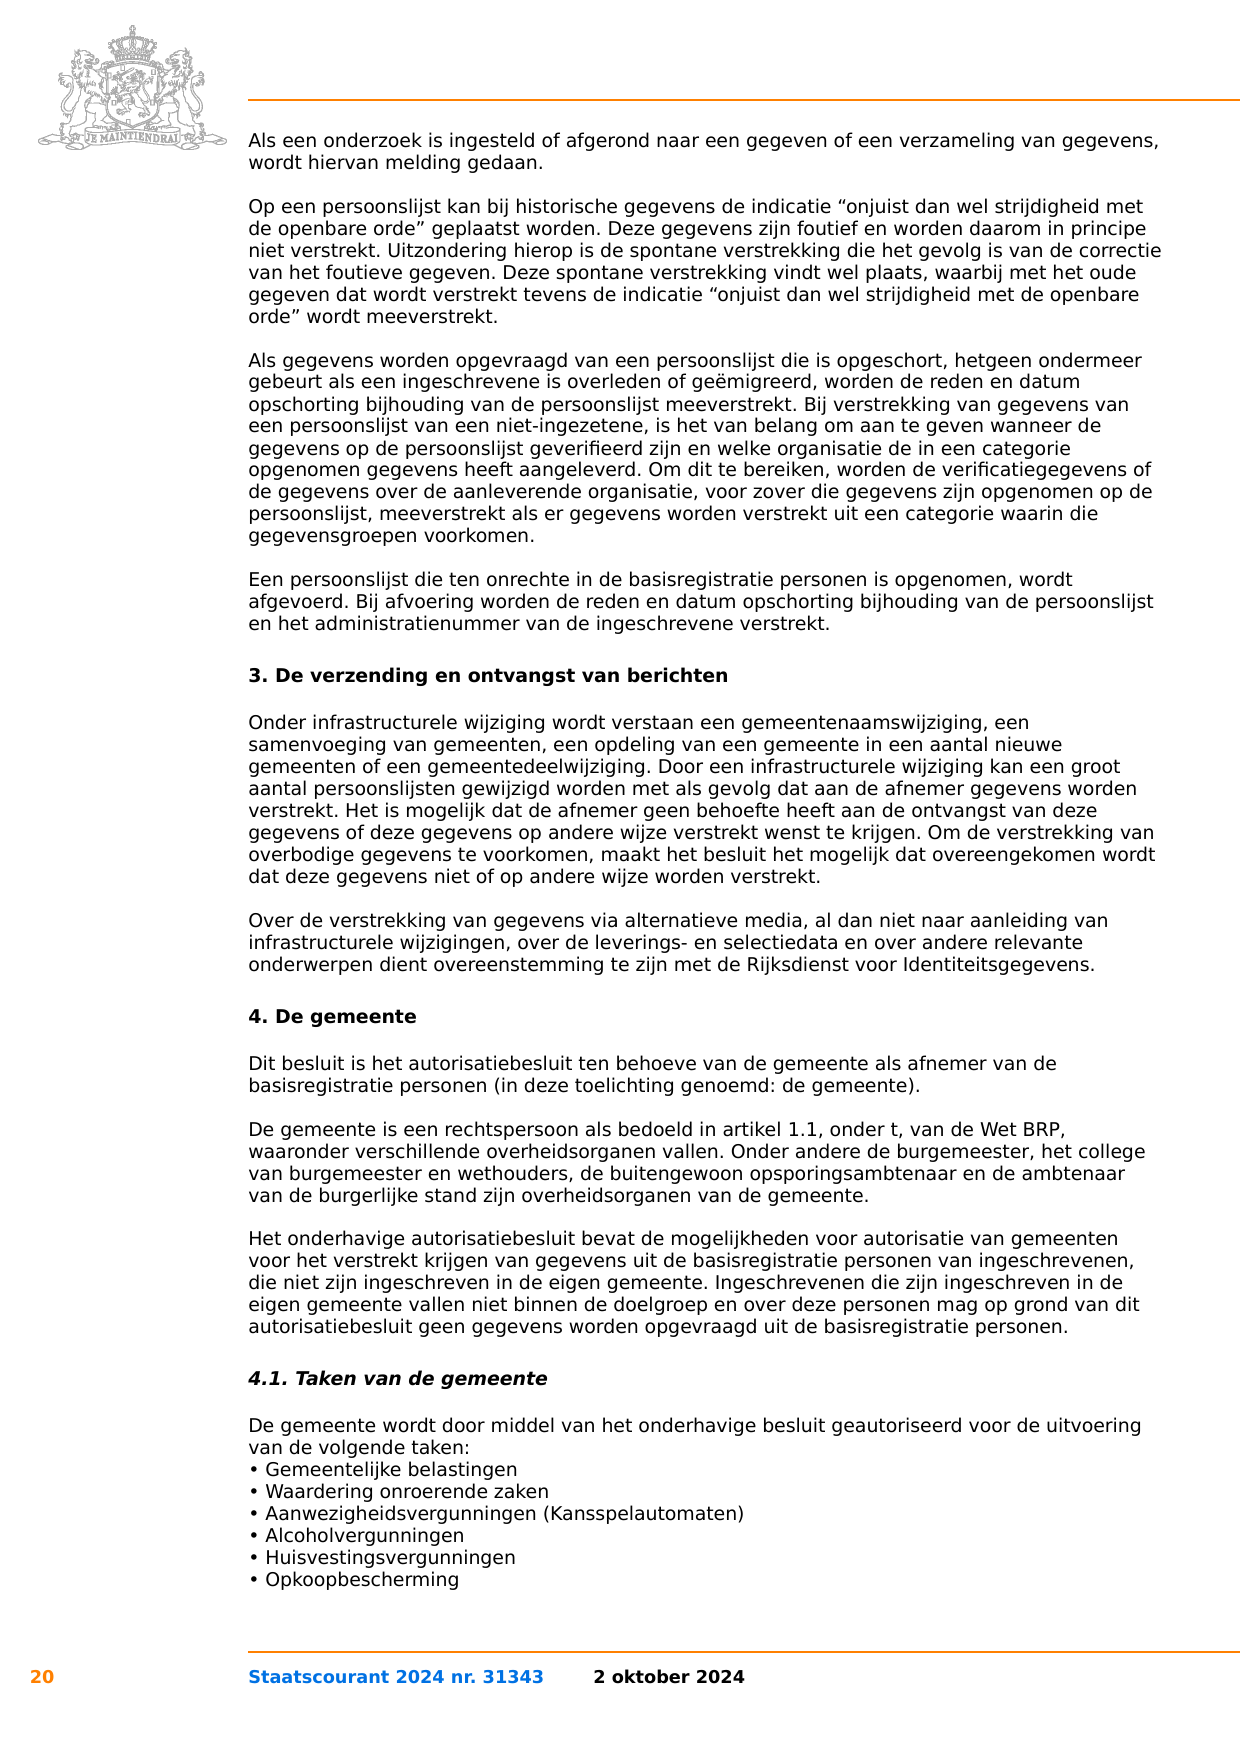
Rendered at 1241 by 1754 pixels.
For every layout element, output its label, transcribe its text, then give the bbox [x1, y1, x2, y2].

text Als gegevens worden opgevraagd van een persoonslijst die is opgeschort, hetgeen ondermeer gebeurt als een ingeschrevene is overleden of geëmigreerd, worden de reden en datum opschorting bijhouding van de persoonslijst meeverstrekt. Bij verstrekking van gegevens van een persoonslijst van een niet-ingezetene, is het van belang om aan te geven wanneer de gegevens op de persoonslijst geverifieerd zijn en welke organisatie de in een categorie opgenomen gegevens heeft aangeleverd. Om dit te bereiken, worden de verificatiegegevens of de gegevens over de aanleverende organisatie, voor zover die gegevens zijn opgenomen op de persoonslijst, meeverstrekt als er gegevens worden verstrekt uit een categorie waarin die gegevensgroepen voorkomen. [248, 349, 1163, 547]
subtitle 4. De gemeente [248, 1006, 1163, 1028]
text Op een persoonslijst kan bij historische gegevens de indicatie “onjuist dan wel strijdigheid met de openbare orde” geplaatst worden. Deze gegevens zijn foutief en worden daarom in principe niet verstrekt. Uitzondering hierop is de spontane verstrekking die het gevolg is van de correctie van het foutieve gegeven. Deze spontane verstrekking vindt wel plaats, waarbij met het oude gegeven dat wordt verstrekt tevens de indicatie “onjuist dan wel strijdigheid met de openbare orde” wordt meeverstrekt. [248, 196, 1163, 328]
text • Huisvestingsvergunningen [248, 1547, 1163, 1569]
text • Gemeentelijke belastingen [248, 1459, 1163, 1481]
text Als een onderzoek is ingesteld of afgerond naar een gegeven of een verzameling van gegevens, wordt hiervan melding gedaan. [248, 130, 1163, 174]
subtitle 4.1. Taken van de gemeente [248, 1368, 1163, 1390]
text Dit besluit is het autorisatiebesluit ten behoeve van de gemeente als afnemer van de basisregistratie personen (in deze toelichting genoemd: de gemeente). [248, 1053, 1163, 1097]
text • Opkoopbescherming [248, 1569, 1163, 1591]
text Over de verstrekking van gegevens via alternatieve media, al dan niet naar aanleiding van infrastructurele wijzigingen, over de leverings- en selectiedata en over andere relevante onderwerpen dient overeenstemming te zijn met de Rijksdienst voor Identiteitsgegevens. [248, 910, 1163, 976]
text • Waardering onroerende zaken [248, 1481, 1163, 1503]
text De gemeente is een rechtspersoon als bedoeld in artikel 1.1, onder t, van de Wet BRP, waaronder verschillende overheidsorganen vallen. Onder andere de burgemeester, het college van burgemeester en wethouders, de buitengewoon opsporingsambtenaar en de ambtenaar van de burgerlijke stand zijn overheidsorganen van de gemeente. [248, 1118, 1163, 1206]
text Het onderhavige autorisatiebesluit bevat de mogelijkheden voor autorisatie van gemeenten voor het verstrekt krijgen van gegevens uit de basisregistratie personen van ingeschrevenen, die niet zijn ingeschreven in de eigen gemeente. Ingeschrevenen die zijn ingeschreven in de eigen gemeente vallen niet binnen de doelgroep en over deze personen mag op grond van dit autorisatiebesluit geen gegevens worden opgevraagd uit de basisregistratie personen. [248, 1228, 1163, 1338]
text • Alcoholvergunningen [248, 1525, 1163, 1547]
picture [38, 25, 227, 150]
text De gemeente wordt door middel van het onderhavige besluit geautoriseerd voor de uitvoering van de volgende taken: [248, 1415, 1163, 1459]
subtitle 3. De verzending en ontvangst van berichten [248, 665, 1163, 687]
text Onder infrastructurele wijziging wordt verstaan een gemeentenaamswijziging, een samenvoeging van gemeenten, een opdeling van een gemeente in een aantal nieuwe gemeenten of een gemeentedeelwijziging. Door een infrastructurele wijziging kan een groot aantal persoonslijsten gewijzigd worden met als gevolg dat aan de afnemer gegevens worden verstrekt. Het is mogelijk dat de afnemer geen behoefte heeft aan de ontvangst van deze gegevens of deze gegevens op andere wijze verstrekt wenst te krijgen. Om de verstrekking van overbodige gegevens te voorkomen, maakt het besluit het mogelijk dat overeengekomen wordt dat deze gegevens niet of op andere wijze worden verstrekt. [248, 712, 1163, 888]
text Een persoonslijst die ten onrechte in de basisregistratie personen is opgenomen, wordt afgevoerd. Bij afvoering worden de reden en datum opschorting bijhouding van de persoonslijst en het administratienummer van de ingeschrevene verstrekt. [248, 569, 1163, 635]
text • Aanwezigheidsvergunningen (Kansspelautomaten) [248, 1503, 1163, 1525]
